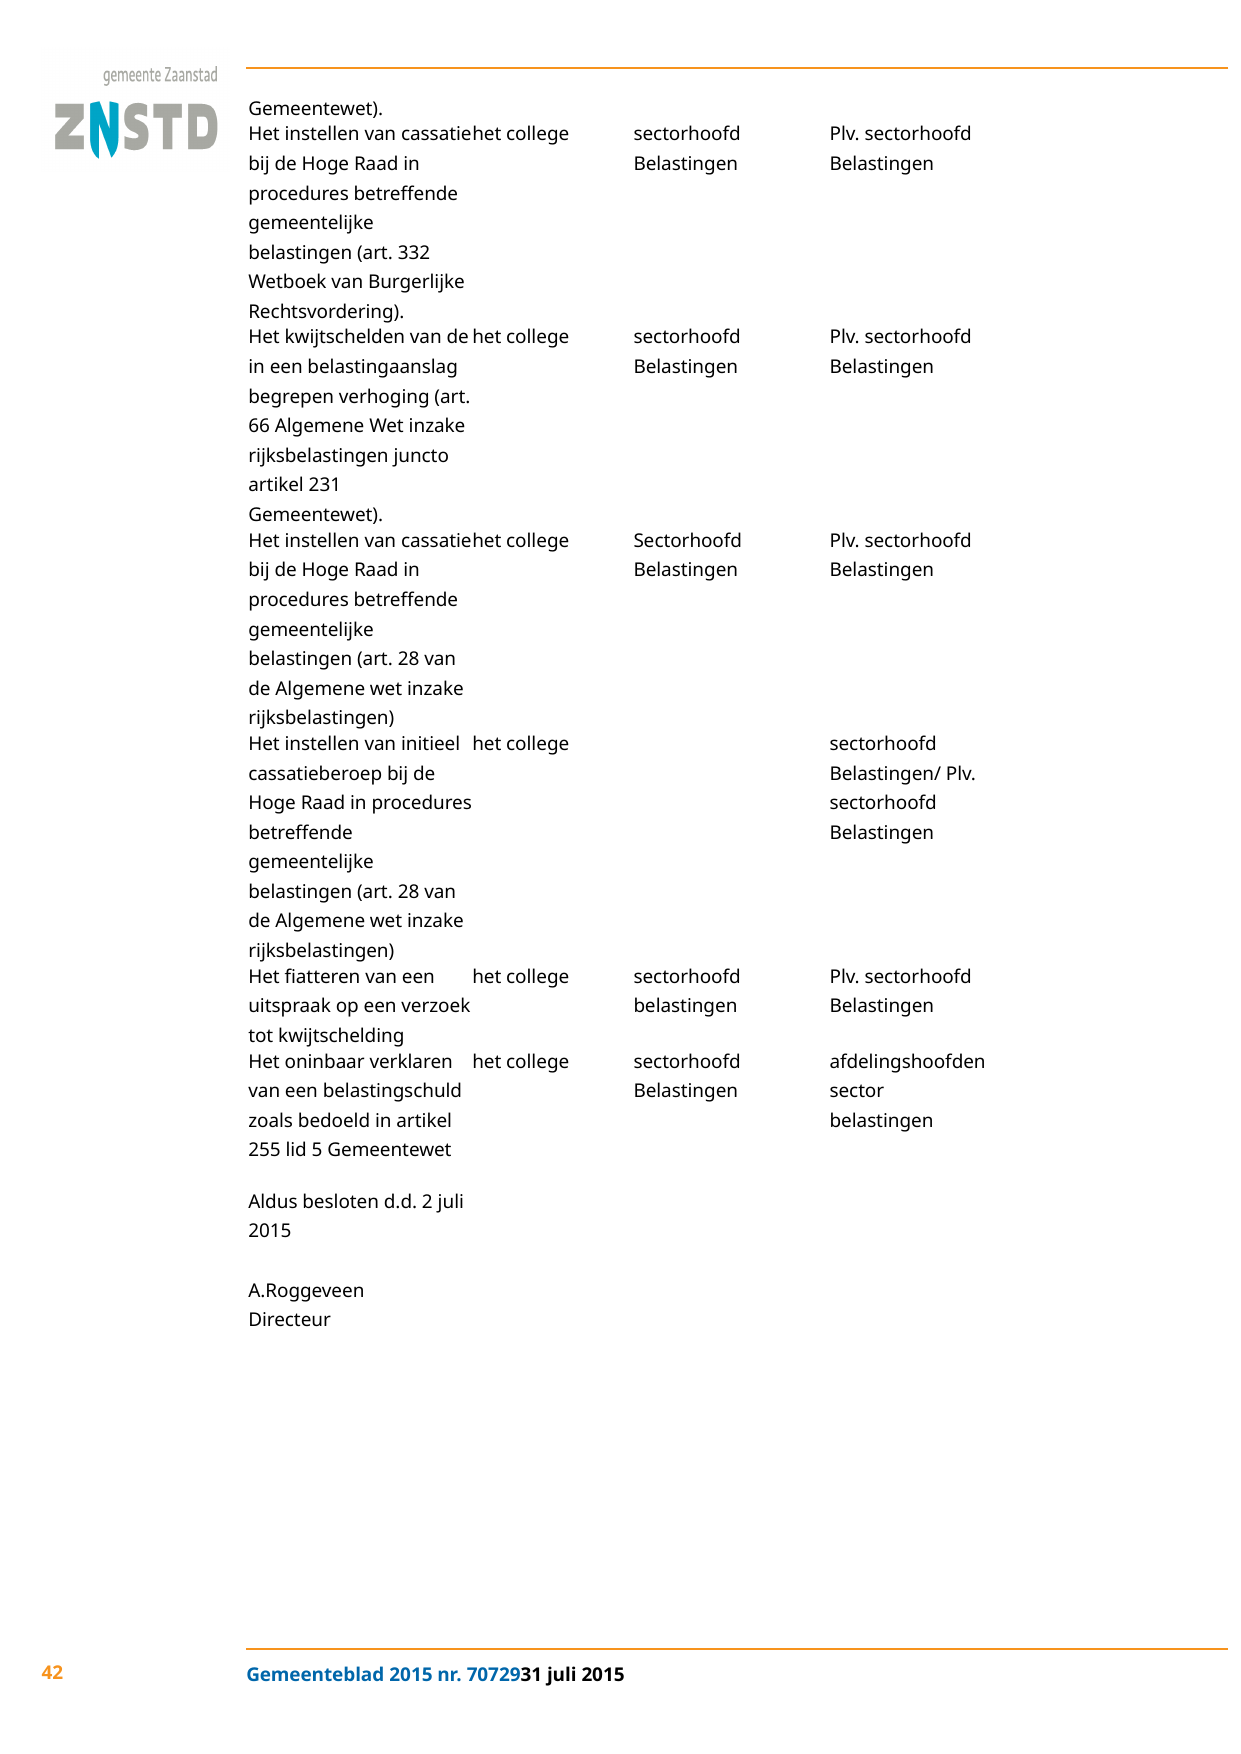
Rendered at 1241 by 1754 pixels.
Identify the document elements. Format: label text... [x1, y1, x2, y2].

table_cell Plv. sectorhoofd Belastingen [829, 527, 990, 730]
table_cell Het instellen van cassatie bij de Hoge Raad in procedures betreffende gemeentelijke belastingen (art. 28 van de Algemene wet inzake rijksbelastingen) [248, 527, 472, 730]
table_cell [633, 1163, 829, 1188]
table_cell Het instellen van initieel cassatieberoep bij de Hoge Raad in procedures betreffende gemeentelijke belastingen (art. 28 van de Algemene wet inzake rijksbelastingen) [248, 730, 472, 963]
table_cell Plv. sectorhoofd Belastingen [829, 963, 990, 1048]
table_cell [472, 95, 633, 121]
table_cell sectorhoofd Belastingen [633, 121, 829, 324]
picture [41, 47, 231, 172]
table_cell Het fiatteren van een uitspraak op een verzoek tot kwijtschelding [248, 963, 472, 1048]
table_cell [472, 1362, 633, 1387]
table_cell sectorhoofd Belastingen [633, 324, 829, 527]
table_cell het college [472, 527, 633, 730]
table_cell [248, 1163, 472, 1188]
table_cell Het instellen van cassatie bij de Hoge Raad in procedures betreffende gemeentelijke belastingen (art. 332 Wetboek van Burgerlijke Rechtsvordering). [248, 121, 472, 324]
table_cell [633, 1188, 829, 1362]
table_cell het college [472, 963, 633, 1048]
table_cell sectorhoofd Belastingen/ Plv. sectorhoofd Belastingen [829, 730, 990, 963]
table_cell sectorhoofd Belastingen [633, 1048, 829, 1162]
table_cell Het oninbaar verklaren van een belastingschuld zoals bedoeld in artikel 255 lid 5 Gemeentewet [248, 1048, 472, 1162]
table_cell Sectorhoofd Belastingen [633, 527, 829, 730]
table_cell [472, 1163, 633, 1188]
table_cell [248, 1362, 472, 1387]
table_cell het college [472, 730, 633, 963]
table_cell [633, 730, 829, 963]
table_cell Plv. sectorhoofd Belastingen [829, 121, 990, 324]
table_cell [633, 95, 829, 121]
table_cell Plv. sectorhoofd Belastingen [829, 324, 990, 527]
table_cell het college [472, 1048, 633, 1162]
table_cell het college [472, 121, 633, 324]
table_cell Aldus besloten d.d. 2 juli 2015 A.Roggeveen Directeur [248, 1188, 472, 1362]
table_cell afdelingshoofden sector belastingen [829, 1048, 990, 1162]
table_cell [829, 95, 990, 121]
table_cell Gemeentewet). [248, 95, 472, 121]
table_cell sectorhoofd belastingen [633, 963, 829, 1048]
table_cell het college [472, 324, 633, 527]
table_cell [633, 1362, 829, 1387]
table_cell [472, 1188, 633, 1362]
table_cell Het kwijtschelden van de in een belastingaanslag begrepen verhoging (art. 66 Algemene Wet inzake rijksbelastingen juncto artikel 231 Gemeentewet). [248, 324, 472, 527]
